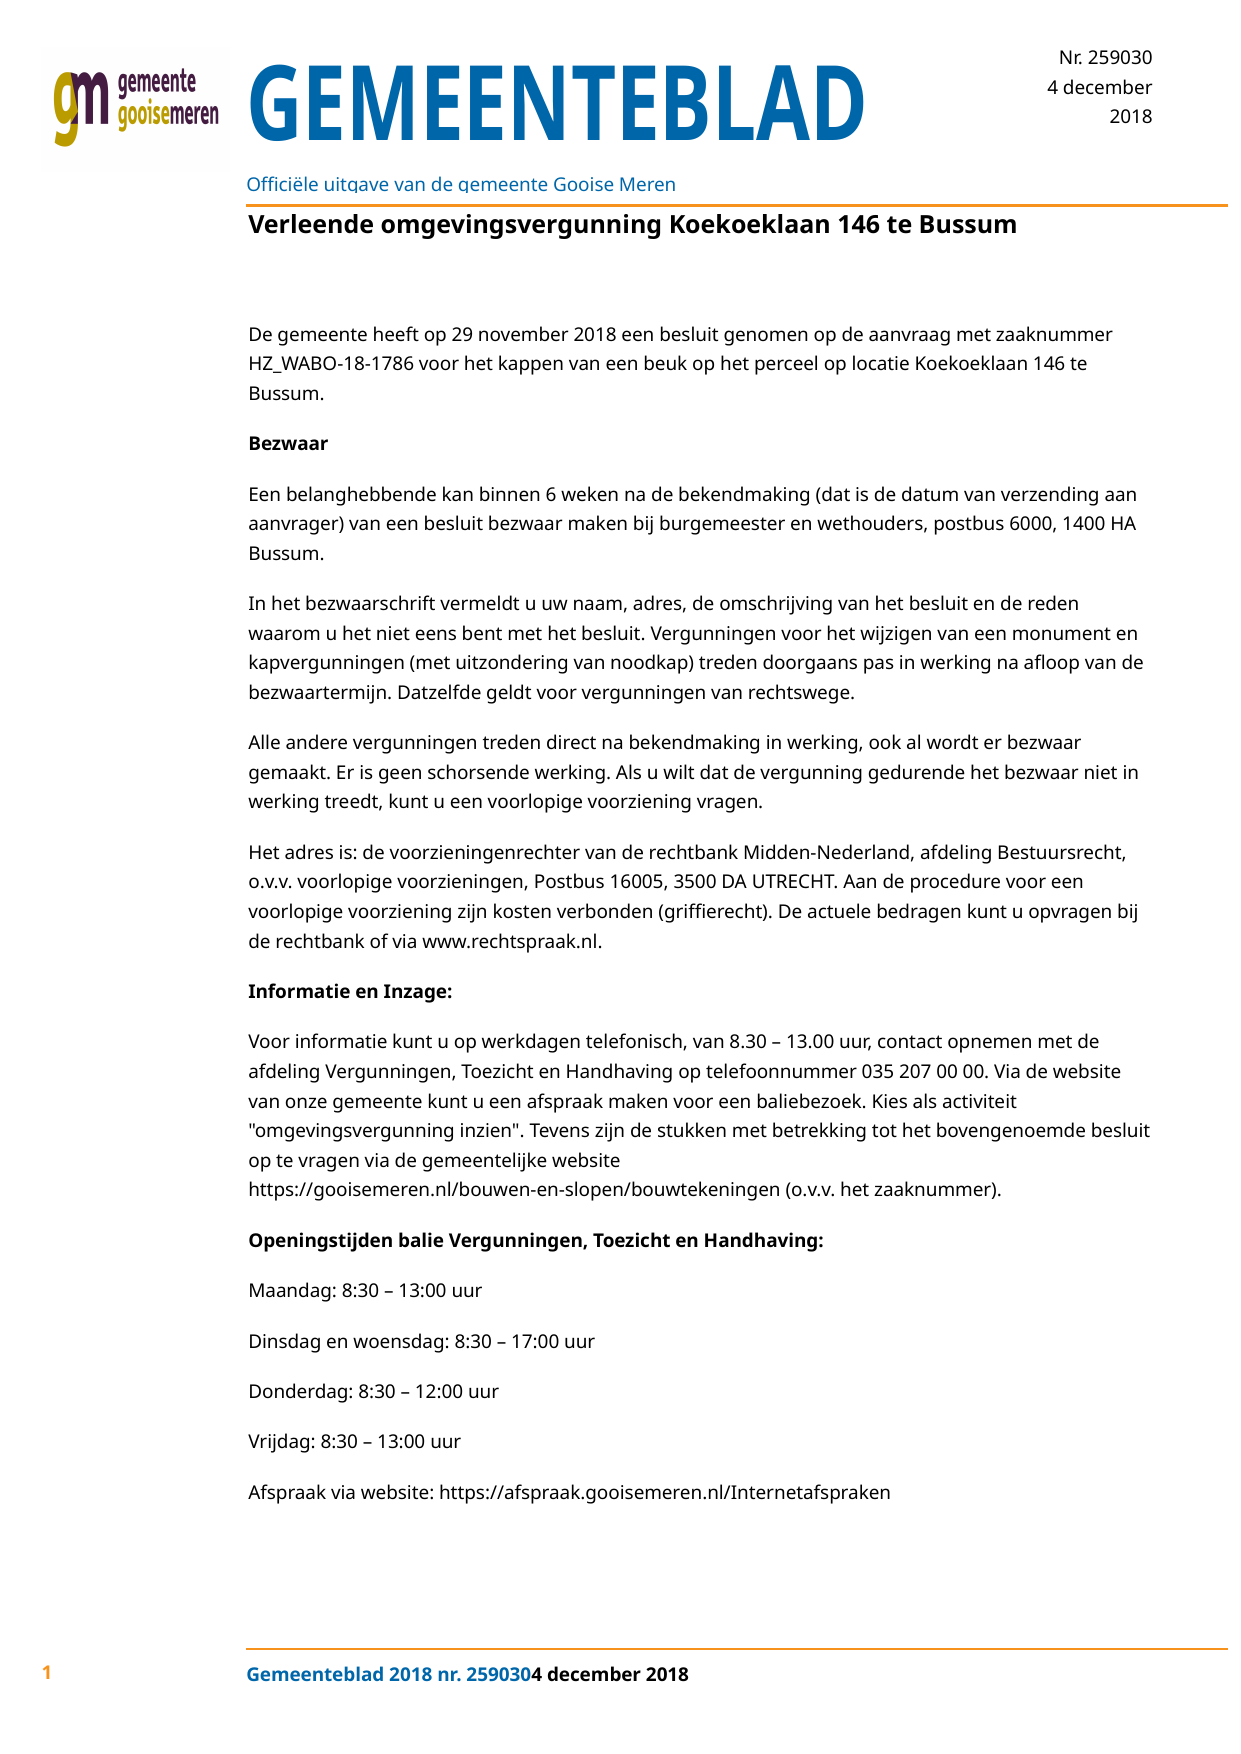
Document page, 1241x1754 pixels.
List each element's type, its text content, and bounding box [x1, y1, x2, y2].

text Afspraak via website: https://afspraak.gooisemeren.nl/Internetafspraken [248, 1479, 1152, 1505]
text Donderdag: 8:30 – 12:00 uur [248, 1378, 1152, 1404]
text Bezwaar [248, 430, 1152, 456]
text Dinsdag en woensdag: 8:30 – 17:00 uur [248, 1328, 1152, 1353]
text In het bezwaarschrift vermeldt u uw naam, adres, de omschrijving van het besluit en de reden waarom u het niet eens bent met het besluit. Vergunningen voor het wijzigen van een monument en kapvergunningen (met uitzondering van noodkap) treden doorgaans pas in werking na afloop van de bezwaartermijn. Datzelfde geldt voor vergunningen van rechtswege. [248, 590, 1152, 705]
text Maandag: 8:30 – 13:00 uur [248, 1277, 1152, 1303]
text Informatie en Inzage: [248, 978, 1152, 1004]
text Openingstijden balie Vergunningen, Toezicht en Handhaving: [248, 1227, 1152, 1253]
text Een belanghebbende kan binnen 6 weken na de bekendmaking (dat is de datum van verzending aan aanvrager) van een besluit bezwaar maken bij burgemeester en wethouders, postbus 6000, 1400 HA Bussum. [248, 481, 1152, 566]
text Verleende omgevingsvergunning Koekoeklaan 146 te Bussum [248, 207, 1152, 241]
text Voor informatie kunt u op werkdagen telefonisch, van 8.30 – 13.00 uur, contact opnemen met de afdeling Vergunningen, Toezicht en Handhaving op telefoonnummer 035 207 00 00. Via de website van onze gemeente kunt u een afspraak maken voor een baliebezoek. Kies als activiteit "omgevingsvergunning inzien". Tevens zijn de stukken met betrekking tot het bovengenoemde besluit op te vragen via de gemeentelijke website https://gooisemeren.nl/bouwen-en-slopen/bouwtekeningen (o.v.v. het zaaknummer). [248, 1029, 1152, 1202]
text Het adres is: de voorzieningenrechter van de rechtbank Midden-Nederland, afdeling Bestuursrecht, o.v.v. voorlopige voorzieningen, Postbus 16005, 3500 DA UTRECHT. Aan de procedure voor een voorlopige voorziening zijn kosten verbonden (griffierecht). De actuele bedragen kunt u opvragen bij de rechtbank of via www.rechtspraak.nl. [248, 839, 1152, 953]
text Alle andere vergunningen treden direct na bekendmaking in werking, ook al wordt er bezwaar gemaakt. Er is geen schorsende werking. Als u wilt dat de vergunning gedurende het bezwaar niet in werking treedt, kunt u een voorlopige voorziening vragen. [248, 729, 1152, 814]
text Vrijdag: 8:30 – 13:00 uur [248, 1429, 1152, 1454]
text De gemeente heeft op 29 november 2018 een besluit genomen op de aanvraag met zaaknummer HZ_WABO-18-1786 voor het kappen van een beuk op het perceel op locatie Koekoeklaan 146 te Bussum. [248, 321, 1152, 406]
picture [41, 47, 231, 172]
